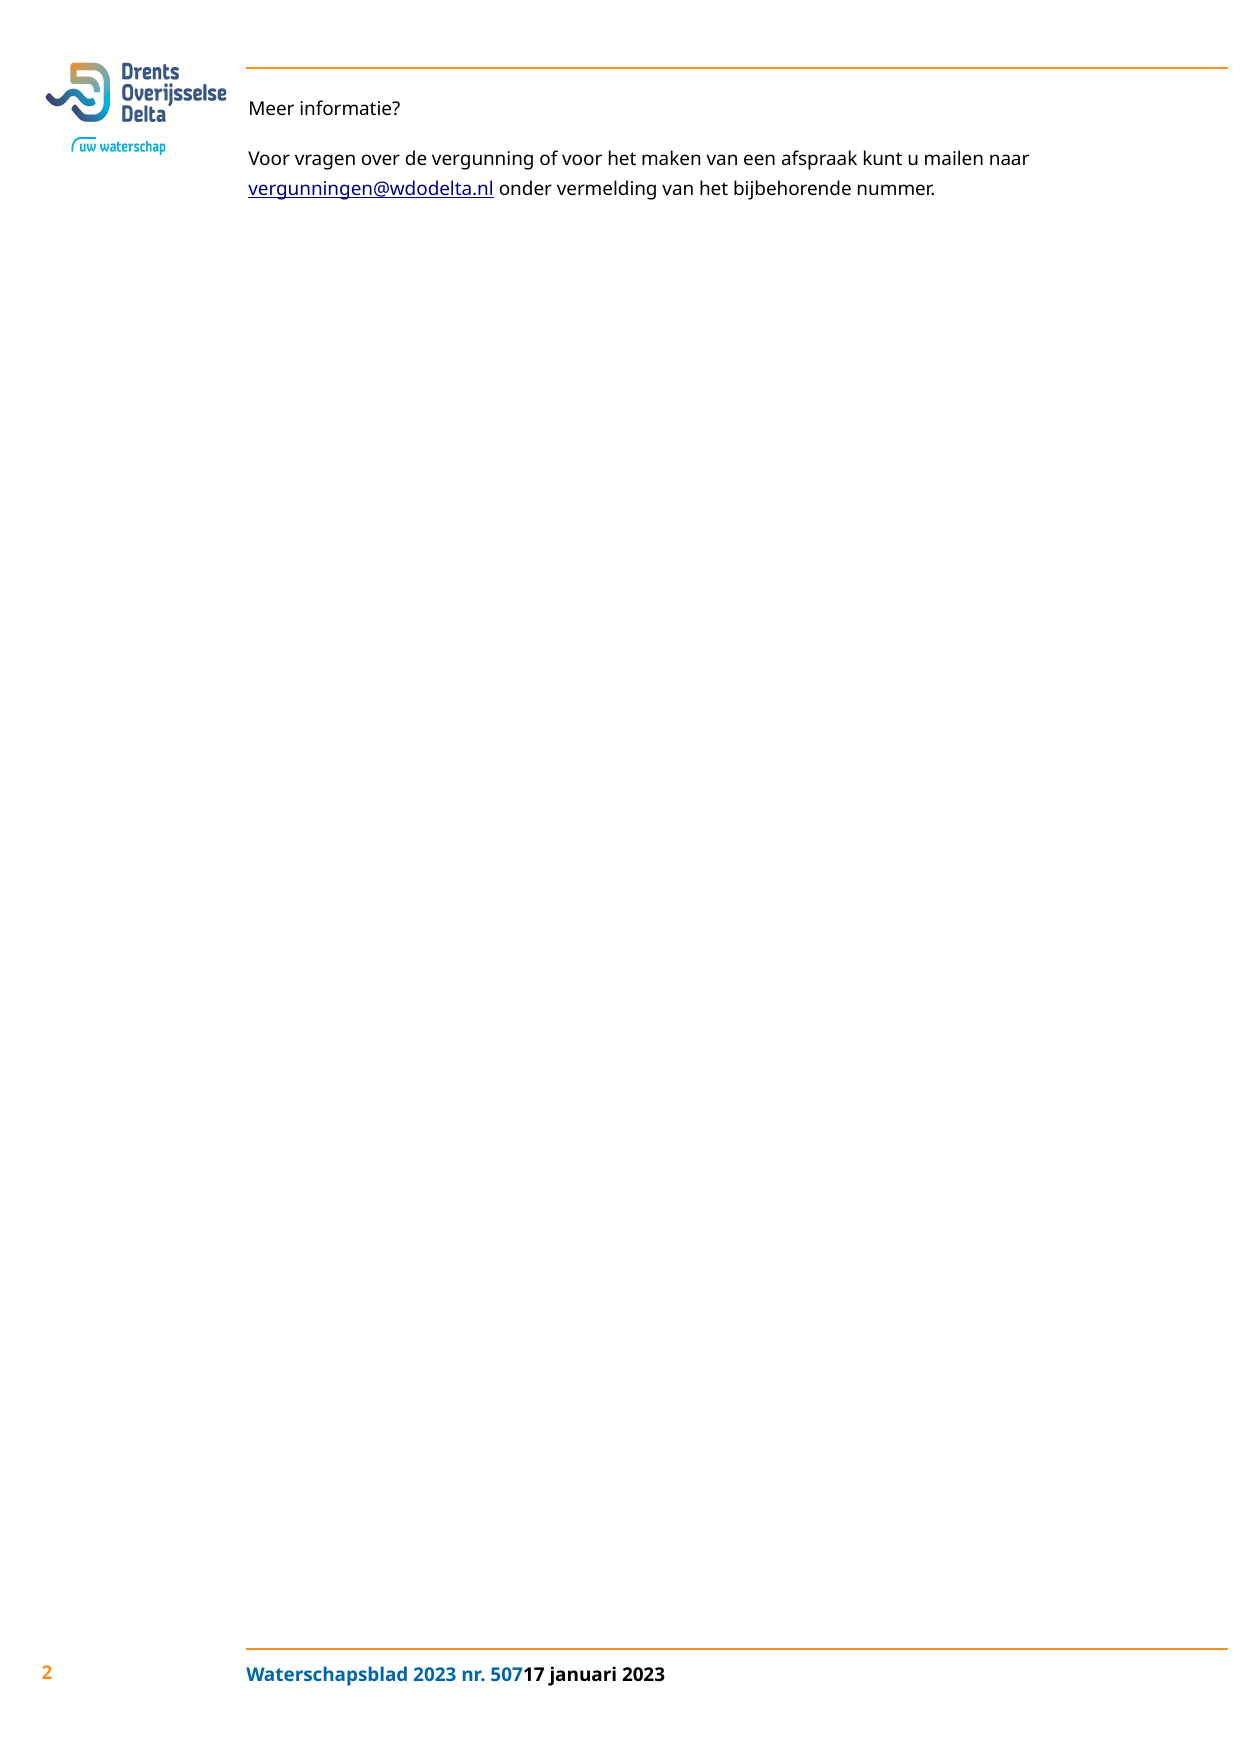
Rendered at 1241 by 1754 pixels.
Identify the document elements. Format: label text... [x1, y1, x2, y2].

text Meer informatie? [248, 95, 1152, 121]
picture [41, 47, 231, 172]
text Voor vragen over de vergunning of voor het maken van een afspraak kunt u mailen naar vergunningen@wdodelta.nl onder vermelding van het bijbehorende nummer. [248, 145, 1152, 201]
